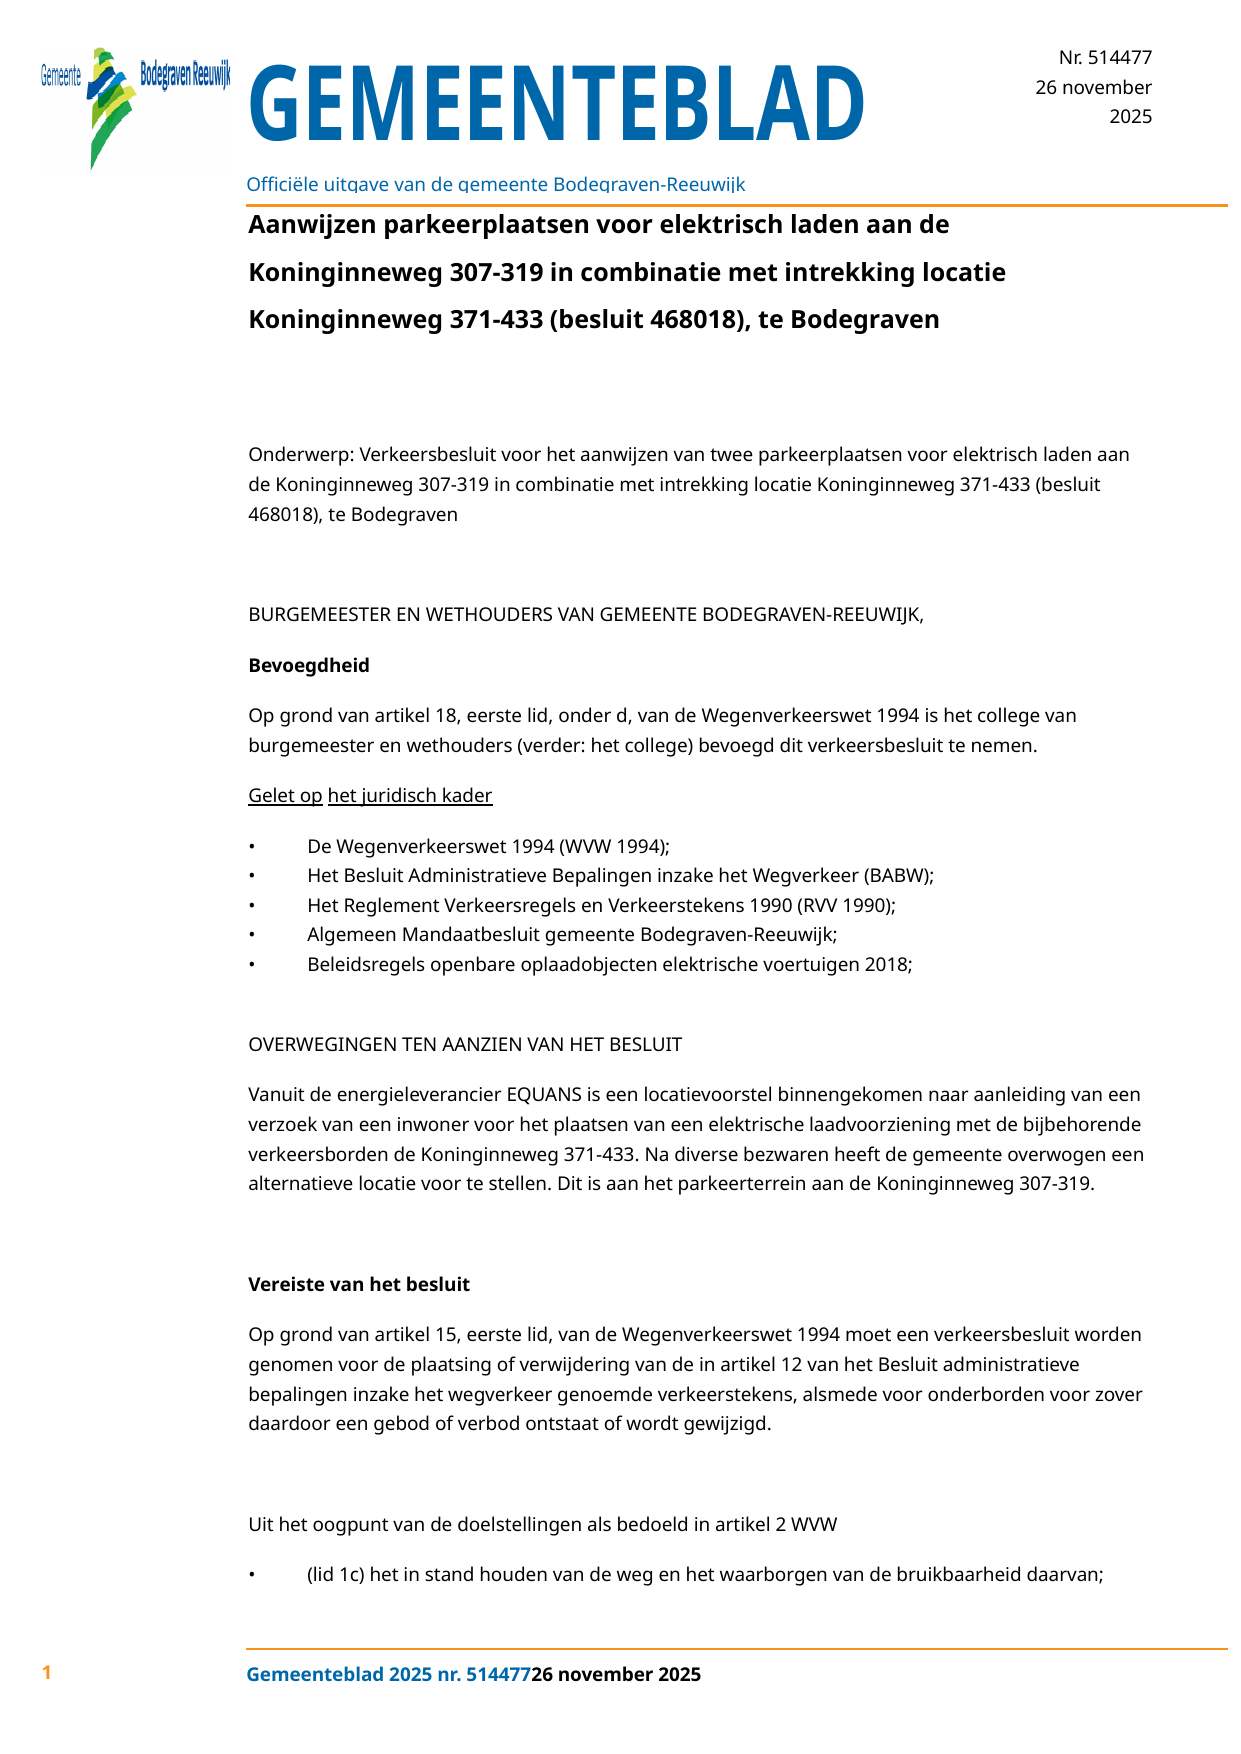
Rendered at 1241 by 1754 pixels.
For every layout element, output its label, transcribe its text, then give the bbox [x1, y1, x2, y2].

list Algemeen Mandaatbesluit gemeente Bodegraven-Reeuwijk; [248, 922, 1152, 947]
list Beleidsregels openbare oplaadobjecten elektrische voertuigen 2018; [248, 951, 1152, 977]
text OVERWEGINGEN TEN AANZIEN VAN HET BESLUIT [248, 1031, 1152, 1057]
list Het Reglement Verkeersregels en Verkeerstekens 1990 (RVV 1990); [248, 892, 1152, 918]
text Gelet op het juridisch kader [248, 782, 1152, 808]
text Onderwerp: Verkeersbesluit voor het aanwijzen van twee parkeerplaatsen voor elektrisch laden aan de Koninginneweg 307-319 in combinatie met intrekking locatie Koninginneweg 371-433 (besluit 468018), te Bodegraven [248, 442, 1152, 527]
text Vereiste van het besluit [248, 1271, 1152, 1297]
list De Wegenverkeerswet 1994 (WVW 1994); [248, 833, 1152, 859]
picture [41, 47, 231, 172]
list (lid 1c) het in stand houden van de weg en het waarborgen van de bruikbaarheid daarvan; [248, 1562, 1152, 1587]
text Uit het oogpunt van de doelstellingen als bedoeld in artikel 2 WVW [248, 1511, 1152, 1537]
text Bevoegdheid [248, 652, 1152, 678]
text Op grond van artikel 18, eerste lid, onder d, van de Wegenverkeerswet 1994 is het college van burgemeester en wethouders (verder: het college) bevoegd dit verkeersbesluit te nemen. [248, 702, 1152, 758]
text Vanuit de energieleverancier EQUANS is een locatievoorstel binnengekomen naar aanleiding van een verzoek van een inwoner voor het plaatsen van een elektrische laadvoorziening met de bijbehorende verkeersborden de Koninginneweg 371-433. Na diverse bezwaren heeft de gemeente overwogen een alternatieve locatie voor te stellen. Dit is aan het parkeerterrein aan de Koninginneweg 307-319. [248, 1082, 1152, 1196]
text BURGEMEESTER EN WETHOUDERS VAN GEMEENTE BODEGRAVEN-REEUWIJK, [248, 602, 1152, 627]
text Op grond van artikel 15, eerste lid, van de Wegenverkeerswet 1994 moet een verkeersbesluit worden genomen voor de plaatsing of verwijdering van de in artikel 12 van het Besluit administratieve bepalingen inzake het wegverkeer genoemde verkeerstekens, alsmede voor onderborden voor zover daardoor een gebod of verbod ontstaat of wordt gewijzigd. [248, 1322, 1152, 1436]
list Het Besluit Administratieve Bepalingen inzake het Wegverkeer (BABW); [248, 862, 1152, 888]
text Aanwijzen parkeerplaatsen voor elektrisch laden aan de Koninginneweg 307-319 in combinatie met intrekking locatie Koninginneweg 371-433 (besluit 468018), te Bodegraven [248, 207, 1152, 336]
